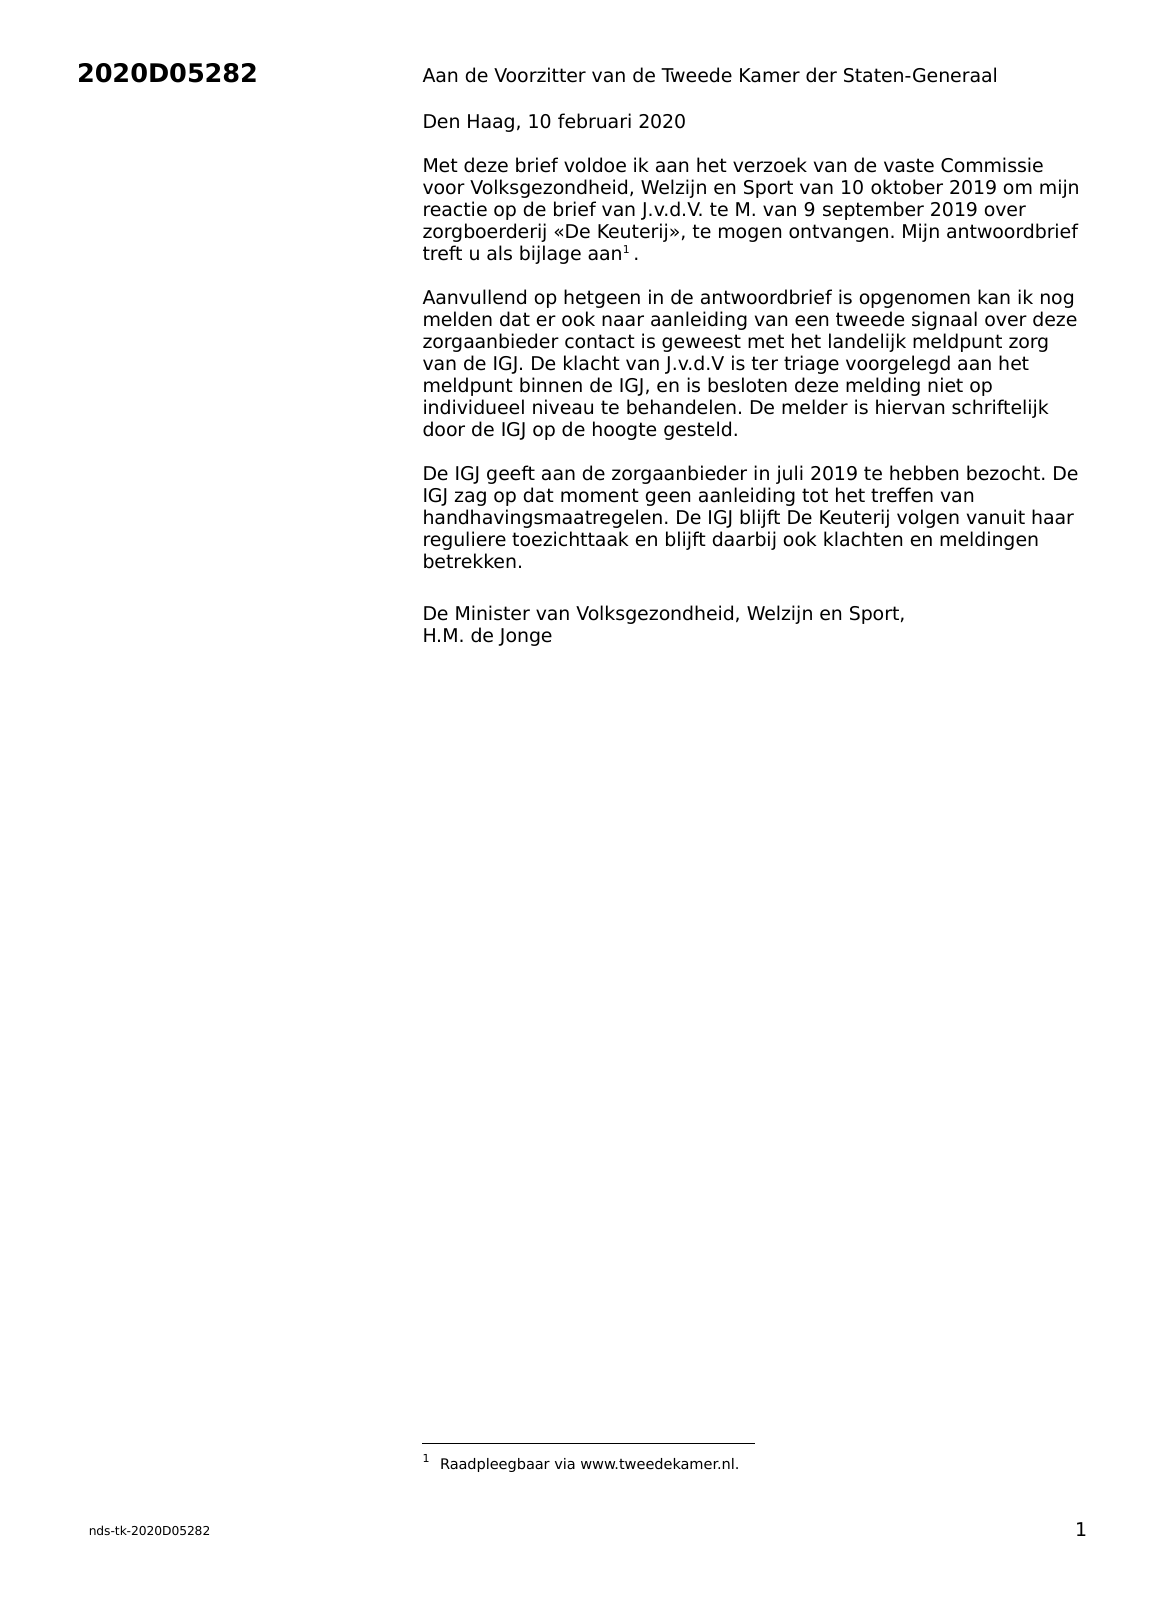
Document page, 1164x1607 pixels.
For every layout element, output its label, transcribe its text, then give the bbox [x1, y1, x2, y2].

text Raadpleegbaar via www.tweedekamer.nl. [422, 1452, 1087, 1474]
text De IGJ geeft aan de zorgaanbieder in juli 2019 te hebben bezocht. De IGJ zag op dat moment geen aanleiding tot het treffen van handhavingsmaatregelen. De IGJ blijft De Keuterij volgen vanuit haar reguliere toezichttaak en blijft daarbij ook klachten en meldingen betrekken. [422, 463, 1087, 573]
text Aanvullend op hetgeen in de antwoordbrief is opgenomen kan ik nog melden dat er ook naar aanleiding van een tweede signaal over deze zorgaanbieder contact is geweest met het landelijk meldpunt zorg van de IGJ. De klacht van J.v.d.V is ter triage voorgelegd aan het meldpunt binnen de IGJ, en is besloten deze melding niet op individueel niveau te behandelen. De melder is hiervan schriftelijk door de IGJ op de hoogte gesteld. [422, 287, 1087, 441]
text Den Haag, 10 februari 2020 [422, 111, 1087, 133]
text De Minister van Volksgezondheid, Welzijn en Sport, H.M. de Jonge [422, 603, 1087, 647]
text nds-tk-2020D05282 [88, 1524, 323, 1538]
text Met deze brief voldoe ik aan het verzoek van de vaste Commissie voor Volksgezondheid, Welzijn en Sport van 10 oktober 2019 om mijn reactie op de brief van J.v.d.V. te M. van 9 september 2019 over zorgboerderij «De Keuterij», te mogen ontvangen. Mijn antwoordbrief treft u als bijlage aan. [422, 155, 1087, 265]
text 2020D05282 Aan de Voorzitter van de Tweede Kamer der Staten-Generaal [77, 59, 1087, 89]
